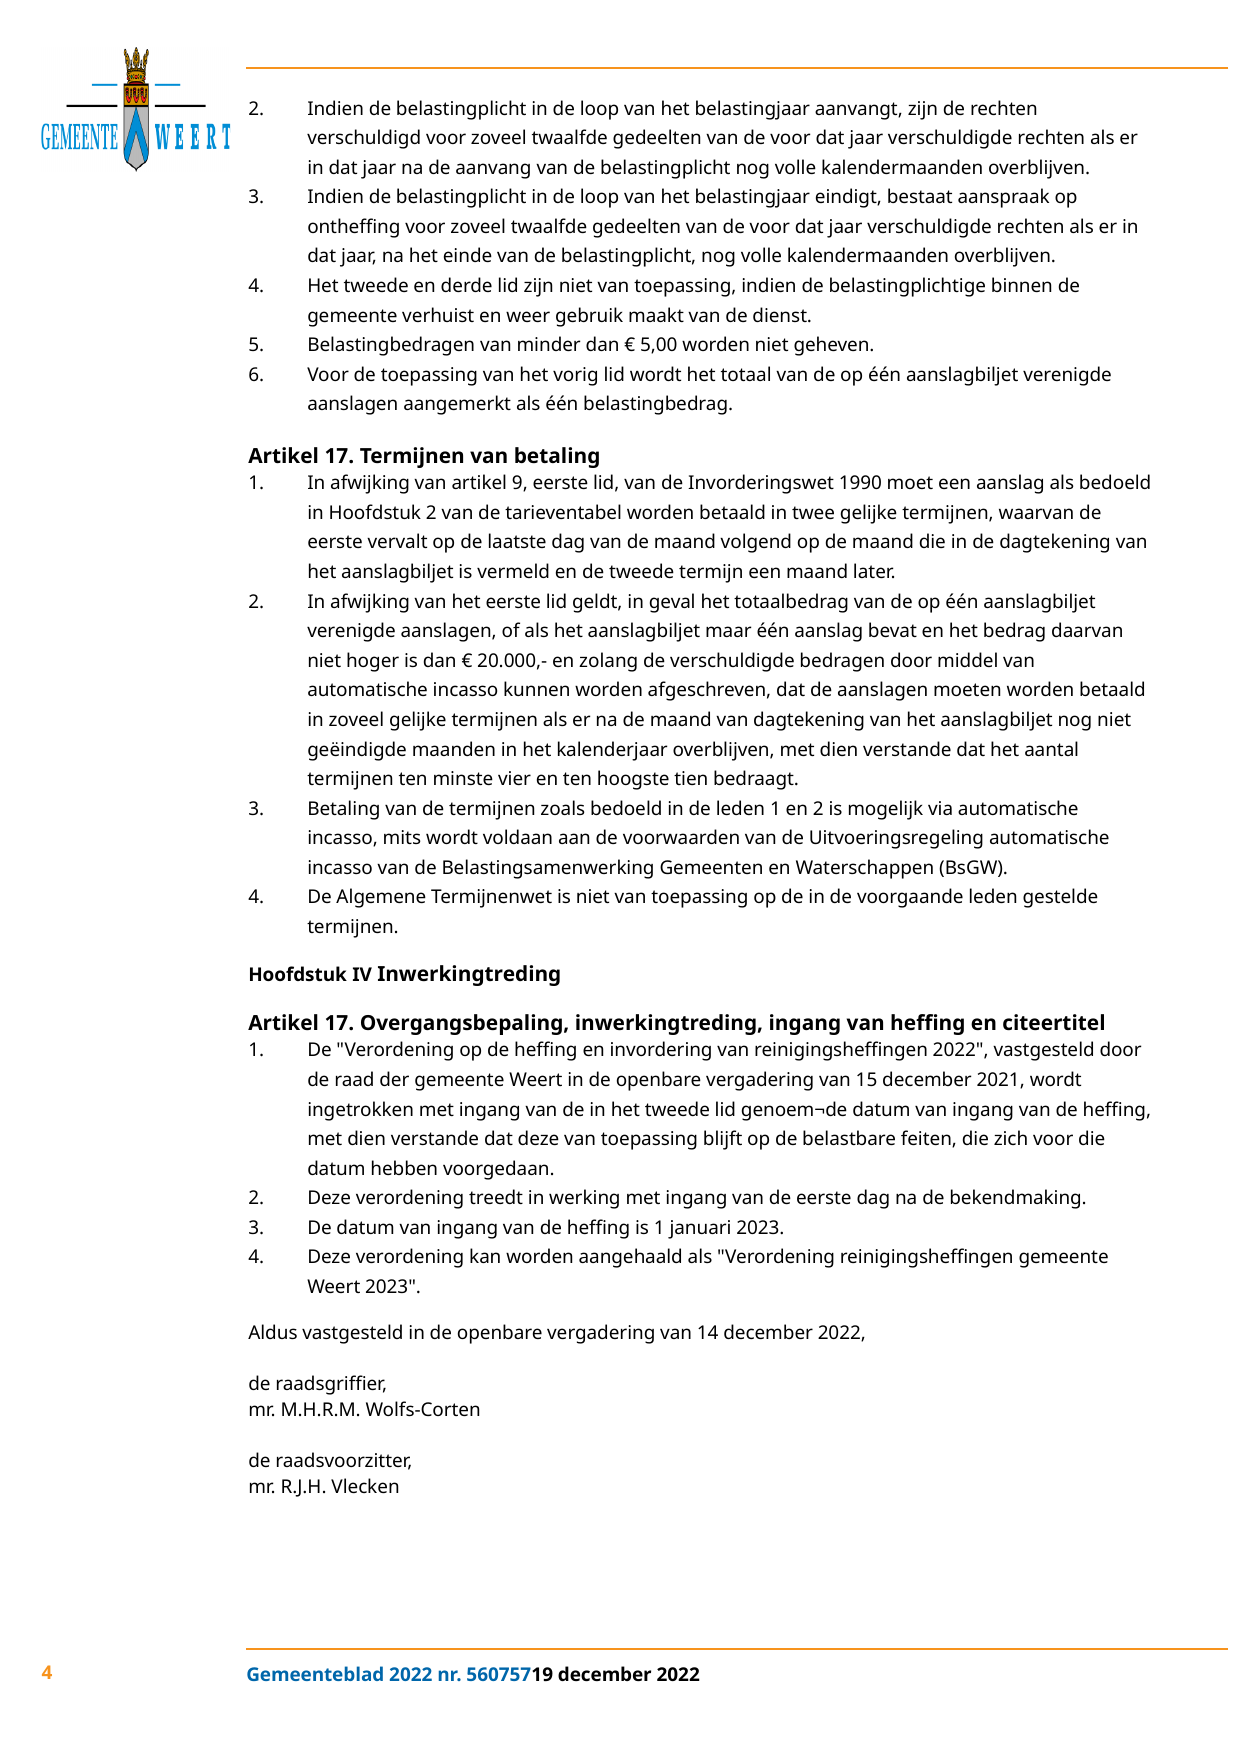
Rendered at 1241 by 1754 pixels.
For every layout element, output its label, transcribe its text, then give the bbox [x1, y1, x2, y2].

list Indien de belastingplicht in de loop van het belastingjaar aanvangt, zijn de rechten verschuldigd voor zoveel twaalfde gedeelten van de voor dat jaar verschuldigde rechten als er in dat jaar na de aanvang van de belastingplicht nog volle kalendermaanden overblijven. [248, 95, 1152, 180]
list In afwijking van artikel 9, eerste lid, van de Invorderingswet 1990 moet een aanslag als bedoeld in Hoofdstuk 2 van de tarieventabel worden betaald in twee gelijke termijnen, waarvan de eerste vervalt op de laatste dag van de maand volgend op de maand die in de dagtekening van het aanslagbiljet is vermeld en de tweede termijn een maand later. [248, 469, 1152, 584]
text de raadsgriffier, [248, 1370, 1152, 1396]
list Belastingbedragen van minder dan € 5,00 worden niet geheven. [248, 331, 1152, 357]
text de raadsvoorzitter, [248, 1447, 1152, 1473]
text Artikel 17. Overgangsbepaling, inwerkingtreding, ingang van heffing en citeertitel [248, 1008, 1152, 1037]
list De Algemene Termijnenwet is niet van toepassing op de in de voorgaande leden gestelde termijnen. [248, 884, 1152, 939]
list Voor de toepassing van het vorig lid wordt het totaal van de op één aanslagbiljet verenigde aanslagen aangemerkt als één belastingbedrag. [248, 361, 1152, 416]
list Het tweede en derde lid zijn niet van toepassing, indien de belastingplichtige binnen de gemeente verhuist en weer gebruik maakt van de dienst. [248, 272, 1152, 328]
list Betaling van de termijnen zoals bedoeld in de leden 1 en 2 is mogelijk via automatische incasso, mits wordt voldaan aan de voorwaarden van de Uitvoeringsregeling automatische incasso van de Belastingsamenwerking Gemeenten en Waterschappen (BsGW). [248, 795, 1152, 880]
picture [41, 47, 231, 172]
list Deze verordening treedt in werking met ingang van de eerste dag na de bekendmaking. [248, 1184, 1152, 1210]
text Artikel 17. Termijnen van betaling [248, 441, 1152, 469]
list De datum van ingang van de heffing is 1 januari 2023. [248, 1214, 1152, 1240]
text mr. R.J.H. Vlecken [248, 1473, 1152, 1499]
list In afwijking van het eerste lid geldt, in geval het totaalbedrag van de op één aanslagbiljet verenigde aanslagen, of als het aanslagbiljet maar één aanslag bevat en het bedrag daarvan niet hoger is dan € 20.000,- en zolang de verschuldigde bedragen door middel van automatische incasso kunnen worden afgeschreven, dat de aanslagen moeten worden betaald in zoveel gelijke termijnen als er na de maand van dagtekening van het aanslagbiljet nog niet geëindigde maanden in het kalenderjaar overblijven, met dien verstande dat het aantal termijnen ten minste vier en ten hoogste tien bedraagt. [248, 588, 1152, 791]
list Indien de belastingplicht in de loop van het belastingjaar eindigt, bestaat aanspraak op ontheffing voor zoveel twaalfde gedeelten van de voor dat jaar verschuldigde rechten als er in dat jaar, na het einde van de belastingplicht, nog volle kalendermaanden overblijven. [248, 183, 1152, 268]
text Hoofdstuk IV Inwerkingtreding [248, 959, 1152, 987]
text mr. M.H.R.M. Wolfs-Corten [248, 1396, 1152, 1422]
list De "Verordening op de heffing en invordering van reinigingsheffingen 2022", vastgesteld door de raad der gemeente Weert in de openbare vergadering van 15 december 2021, wordt ingetrokken met ingang van de in het tweede lid genoem¬de datum van ingang van de heffing, met dien verstande dat deze van toepassing blijft op de belastbare feiten, die zich voor die datum hebben voorgedaan. [248, 1037, 1152, 1181]
list Deze verordening kan worden aangehaald als "Verordening reinigingsheffingen gemeente Weert 2023". [248, 1244, 1152, 1299]
text Aldus vastgesteld in de openbare vergadering van 14 december 2022, [248, 1319, 1152, 1344]
